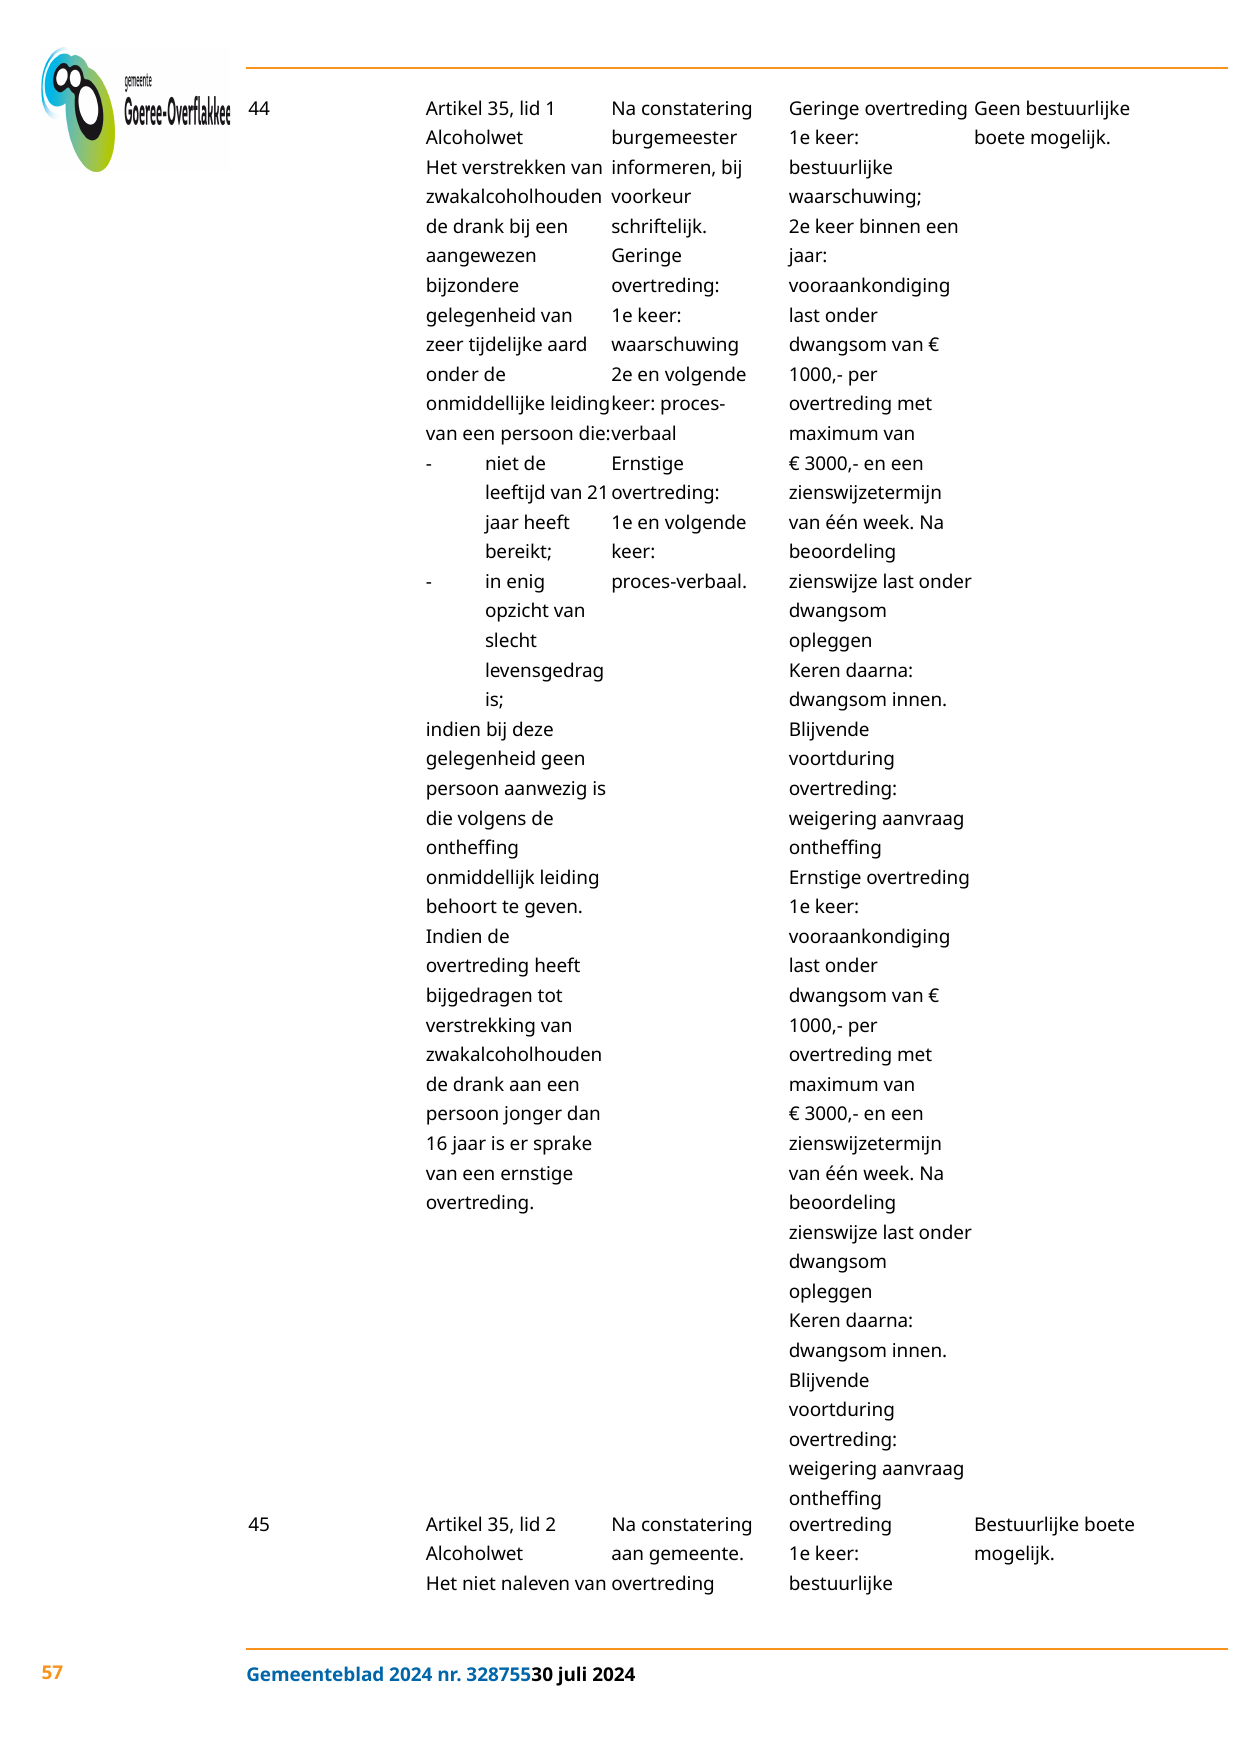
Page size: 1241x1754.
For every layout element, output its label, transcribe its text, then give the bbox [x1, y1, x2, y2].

table_cell Na constatering aan gemeente. overtreding [611, 1511, 788, 1596]
table_cell Artikel 35, lid 2 Alcoholwet Het niet naleven van [426, 1511, 611, 1596]
table_cell Artikel 35, lid 1 Alcoholwet Het verstrekken van zwakalcoholhoudende drank bij een aangewezen bijzondere gelegenheid van zeer tijdelijke aard onder de onmiddellijke leiding van een persoon die: niet de leeftijd van 21 jaar heeft bereikt; in enig opzicht van slecht levensgedrag is; indien bij deze gelegenheid geen persoon aanwezig is die volgens de ontheffing onmiddellijk leiding behoort te geven. Indien de overtreding heeft bijgedragen tot verstrekking van zwakalcoholhoudende drank aan een persoon jonger dan 16 jaar is er sprake van een ernstige overtreding. [426, 95, 611, 1511]
table_cell 44 [248, 95, 426, 1511]
table_cell Geen bestuurlijke boete mogelijk. [974, 95, 1152, 1511]
table_cell Na constatering burgemeester informeren, bij voorkeur schriftelijk. Geringe overtreding: 1e keer: waarschuwing 2e en volgende keer: proces-verbaal Ernstige overtreding: 1e en volgende keer: proces-verbaal. [611, 95, 788, 1511]
table_cell 45 [248, 1511, 426, 1596]
picture [41, 47, 231, 172]
table_cell Geringe overtreding 1e keer: bestuurlijke waarschuwing; 2e keer binnen een jaar: vooraankondiging last onder dwangsom van € 1000,- per overtreding met maximum van € 3000,- en een zienswijzetermijn van één week. Na beoordeling zienswijze last onder dwangsom opleggen Keren daarna: dwangsom innen. Blijvende voortduring overtreding: weigering aanvraag ontheffing Ernstige overtreding 1e keer: vooraankondiging last onder dwangsom van € 1000,- per overtreding met maximum van € 3000,- en een zienswijzetermijn van één week. Na beoordeling zienswijze last onder dwangsom opleggen Keren daarna: dwangsom innen. Blijvende voortduring overtreding: weigering aanvraag ontheffing [789, 95, 974, 1511]
table_cell overtreding 1e keer: bestuurlijke [789, 1511, 974, 1596]
table_cell Bestuurlijke boete mogelijk. [974, 1511, 1152, 1596]
